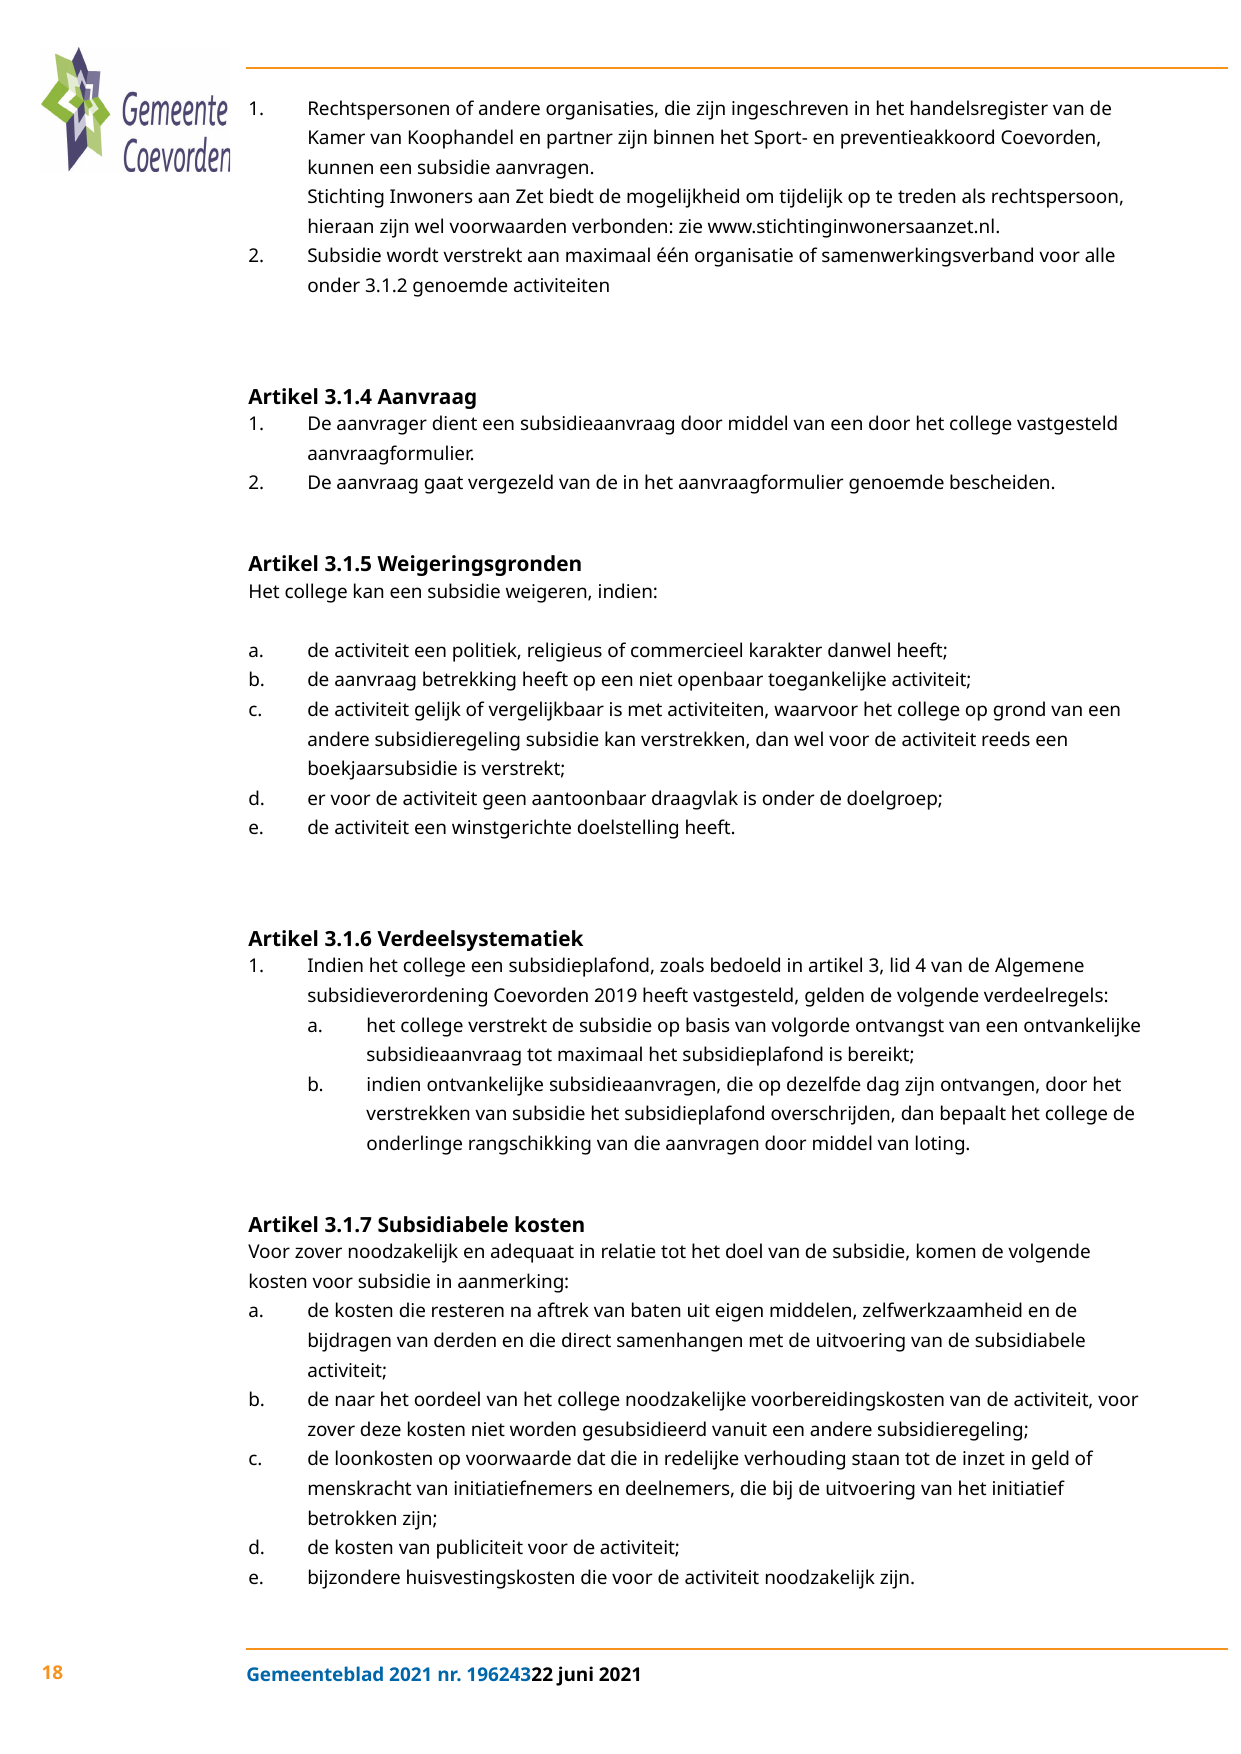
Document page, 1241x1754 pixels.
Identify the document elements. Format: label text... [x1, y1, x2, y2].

list De aanvrager dient een subsidieaanvraag door middel van een door het college vastgesteld aanvraagformulier. [248, 410, 1152, 466]
text Voor zover noodzakelijk en adequaat in relatie tot het doel van de subsidie, komen de volgende kosten voor subsidie in aanmerking: [248, 1238, 1152, 1294]
list Rechtspersonen of andere organisaties, die zijn ingeschreven in het handelsregister van de Kamer van Koophandel en partner zijn binnen het Sport- en preventieakkoord Coevorden, kunnen een subsidie aanvragen. [248, 95, 1152, 180]
text Artikel 3.1.6 Verdeelsystematiek [248, 924, 1152, 953]
text Het college kan een subsidie weigeren, indien: [248, 578, 1152, 604]
list er voor de activiteit geen aantoonbaar draagvlak is onder de doelgroep; [248, 785, 1152, 811]
list de naar het oordeel van het college noodzakelijke voorbereidingskosten van de activiteit, voor zover deze kosten niet worden gesubsidieerd vanuit een andere subsidieregeling; [248, 1386, 1152, 1442]
list bijzondere huisvestingskosten die voor de activiteit noodzakelijk zijn. [248, 1564, 1152, 1590]
text Artikel 3.1.7 Subsidiabele kosten [248, 1210, 1152, 1238]
text Artikel 3.1.4 Aanvraag [248, 382, 1152, 410]
list de activiteit een politiek, religieus of commercieel karakter danwel heeft; [248, 637, 1152, 663]
list Subsidie wordt verstrekt aan maximaal één organisatie of samenwerkingsverband voor alle onder 3.1.2 genoemde activiteiten [248, 243, 1152, 298]
list indien ontvankelijke subsidieaanvragen, die op dezelfde dag zijn ontvangen, door het verstrekken van subsidie het subsidieplafond overschrijden, dan bepaalt het college de onderlinge rangschikking van die aanvragen door middel van loting. [307, 1071, 1152, 1156]
list De aanvraag gaat vergezeld van de in het aanvraagformulier genoemde bescheiden. [248, 469, 1152, 495]
text Artikel 3.1.5 Weigeringsgronden [248, 549, 1152, 578]
picture [41, 47, 231, 172]
list de aanvraag betrekking heeft op een niet openbaar toegankelijke activiteit; [248, 667, 1152, 692]
list het college verstrekt de subsidie op basis van volgorde ontvangst van een ontvankelijke subsidieaanvraag tot maximaal het subsidieplafond is bereikt; [307, 1012, 1152, 1067]
list de kosten van publiciteit voor de activiteit; [248, 1534, 1152, 1560]
list Indien het college een subsidieplafond, zoals bedoeld in artikel 3, lid 4 van de Algemene subsidieverordening Coevorden 2019 heeft vastgesteld, gelden de volgende verdeelregels: [248, 953, 1152, 1008]
list de activiteit een winstgerichte doelstelling heeft. [248, 814, 1152, 840]
list de loonkosten op voorwaarde dat die in redelijke verhouding staan tot de inzet in geld of menskracht van initiatiefnemers en deelnemers, die bij de uitvoering van het initiatief betrokken zijn; [248, 1446, 1152, 1531]
list de kosten die resteren na aftrek van baten uit eigen middelen, zelfwerkzaamheid en de bijdragen van derden en die direct samenhangen met de uitvoering van de subsidiabele activiteit; [248, 1298, 1152, 1383]
list de activiteit gelijk of vergelijkbaar is met activiteiten, waarvoor het college op grond van een andere subsidieregeling subsidie kan verstrekken, dan wel voor de activiteit reeds een boekjaarsubsidie is verstrekt; [248, 696, 1152, 781]
list Stichting Inwoners aan Zet biedt de mogelijkheid om tijdelijk op te treden als rechtspersoon, hieraan zijn wel voorwaarden verbonden: zie www.stichtinginwonersaanzet.nl. [248, 183, 1152, 239]
